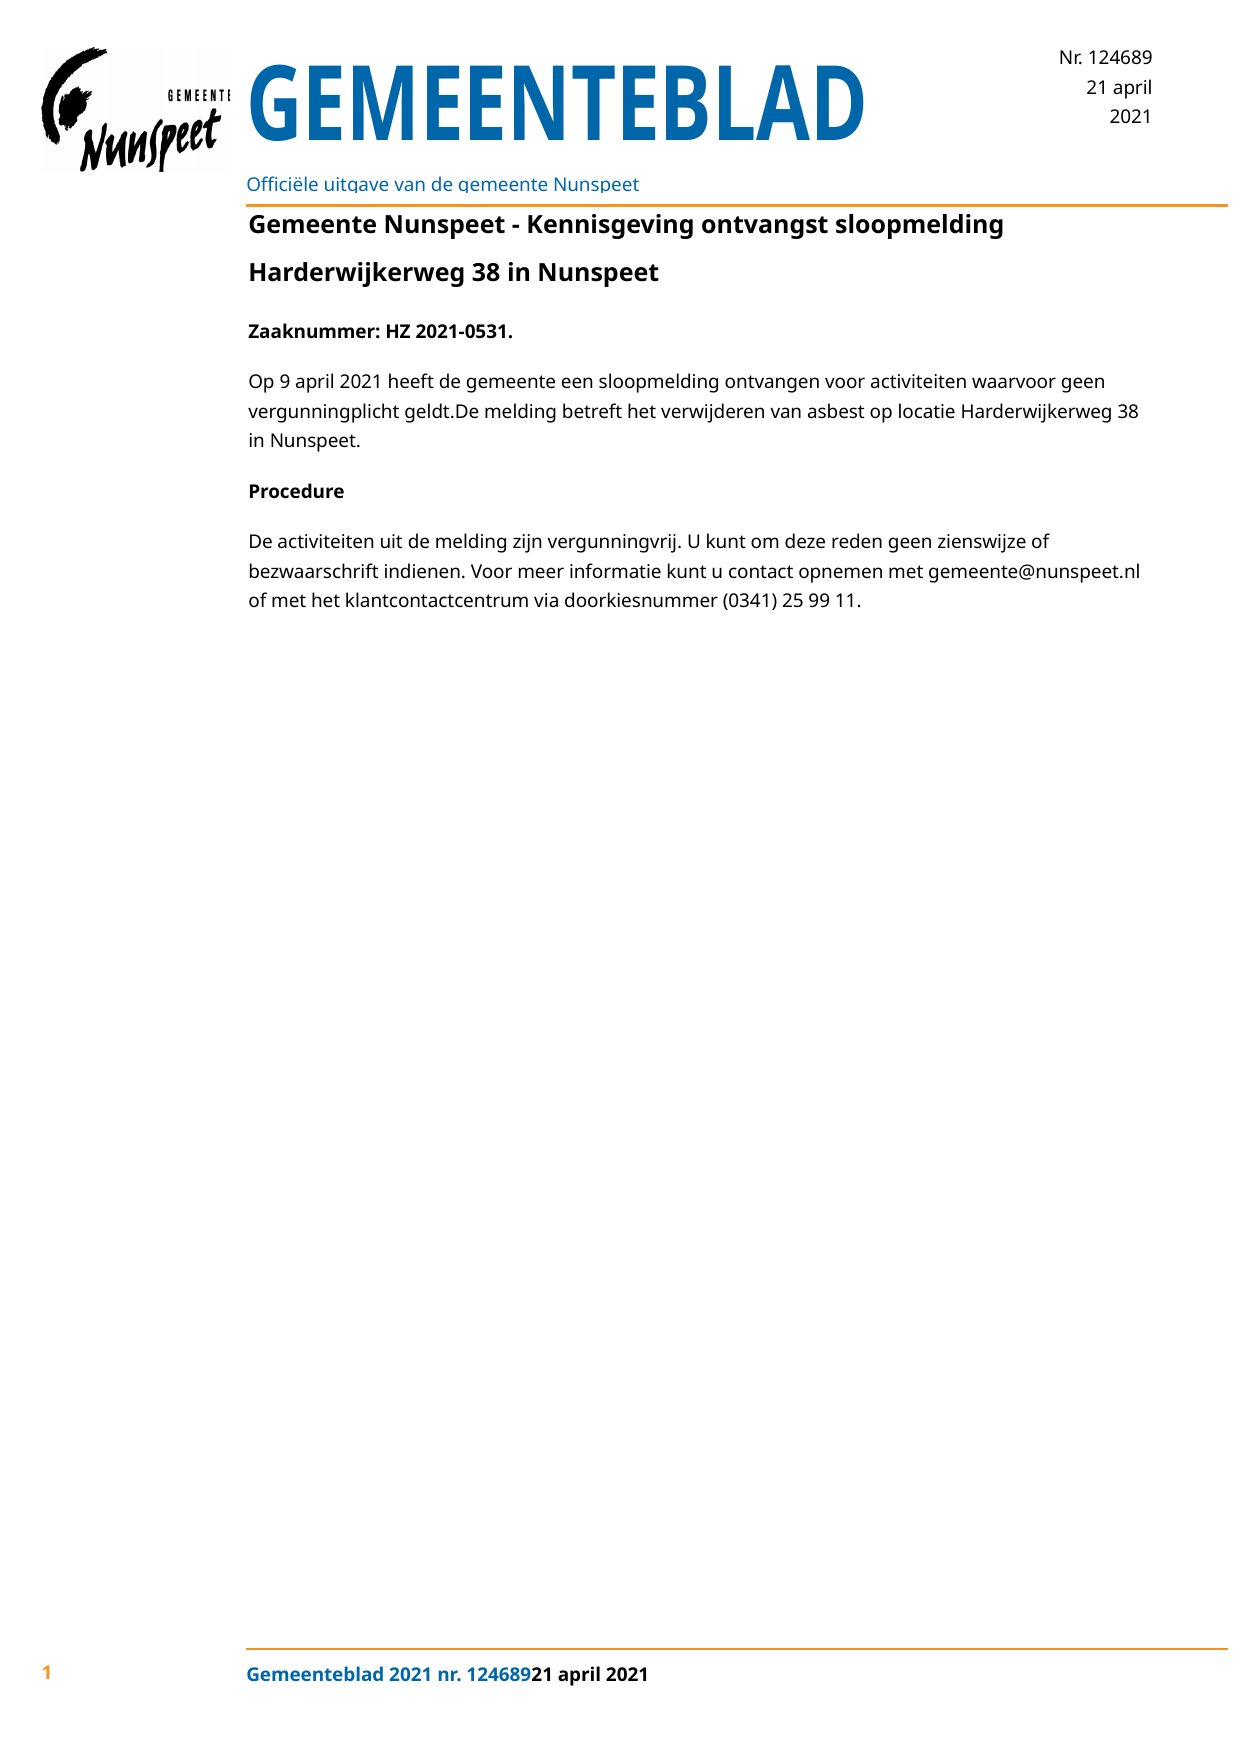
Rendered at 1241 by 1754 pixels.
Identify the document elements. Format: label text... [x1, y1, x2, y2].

text Op 9 april 2021 heeft de gemeente een sloopmelding ontvangen voor activiteiten waarvoor geen vergunningplicht geldt.De melding betreft het verwijderen van asbest op locatie Harderwijkerweg 38 in Nunspeet. [248, 368, 1152, 453]
picture [41, 47, 231, 172]
text Procedure [248, 478, 1152, 504]
text Gemeente Nunspeet - Kennisgeving ontvangst sloopmelding Harderwijkerweg 38 in Nunspeet [248, 207, 1152, 288]
text De activiteiten uit de melding zijn vergunningvrij. U kunt om deze reden geen zienswijze of bezwaarschrift indienen. Voor meer informatie kunt u contact opnemen met gemeente@nunspeet.nl of met het klantcontactcentrum via doorkiesnummer (0341) 25 99 11. [248, 528, 1152, 613]
text Zaaknummer: HZ 2021-0531. [248, 318, 1152, 344]
